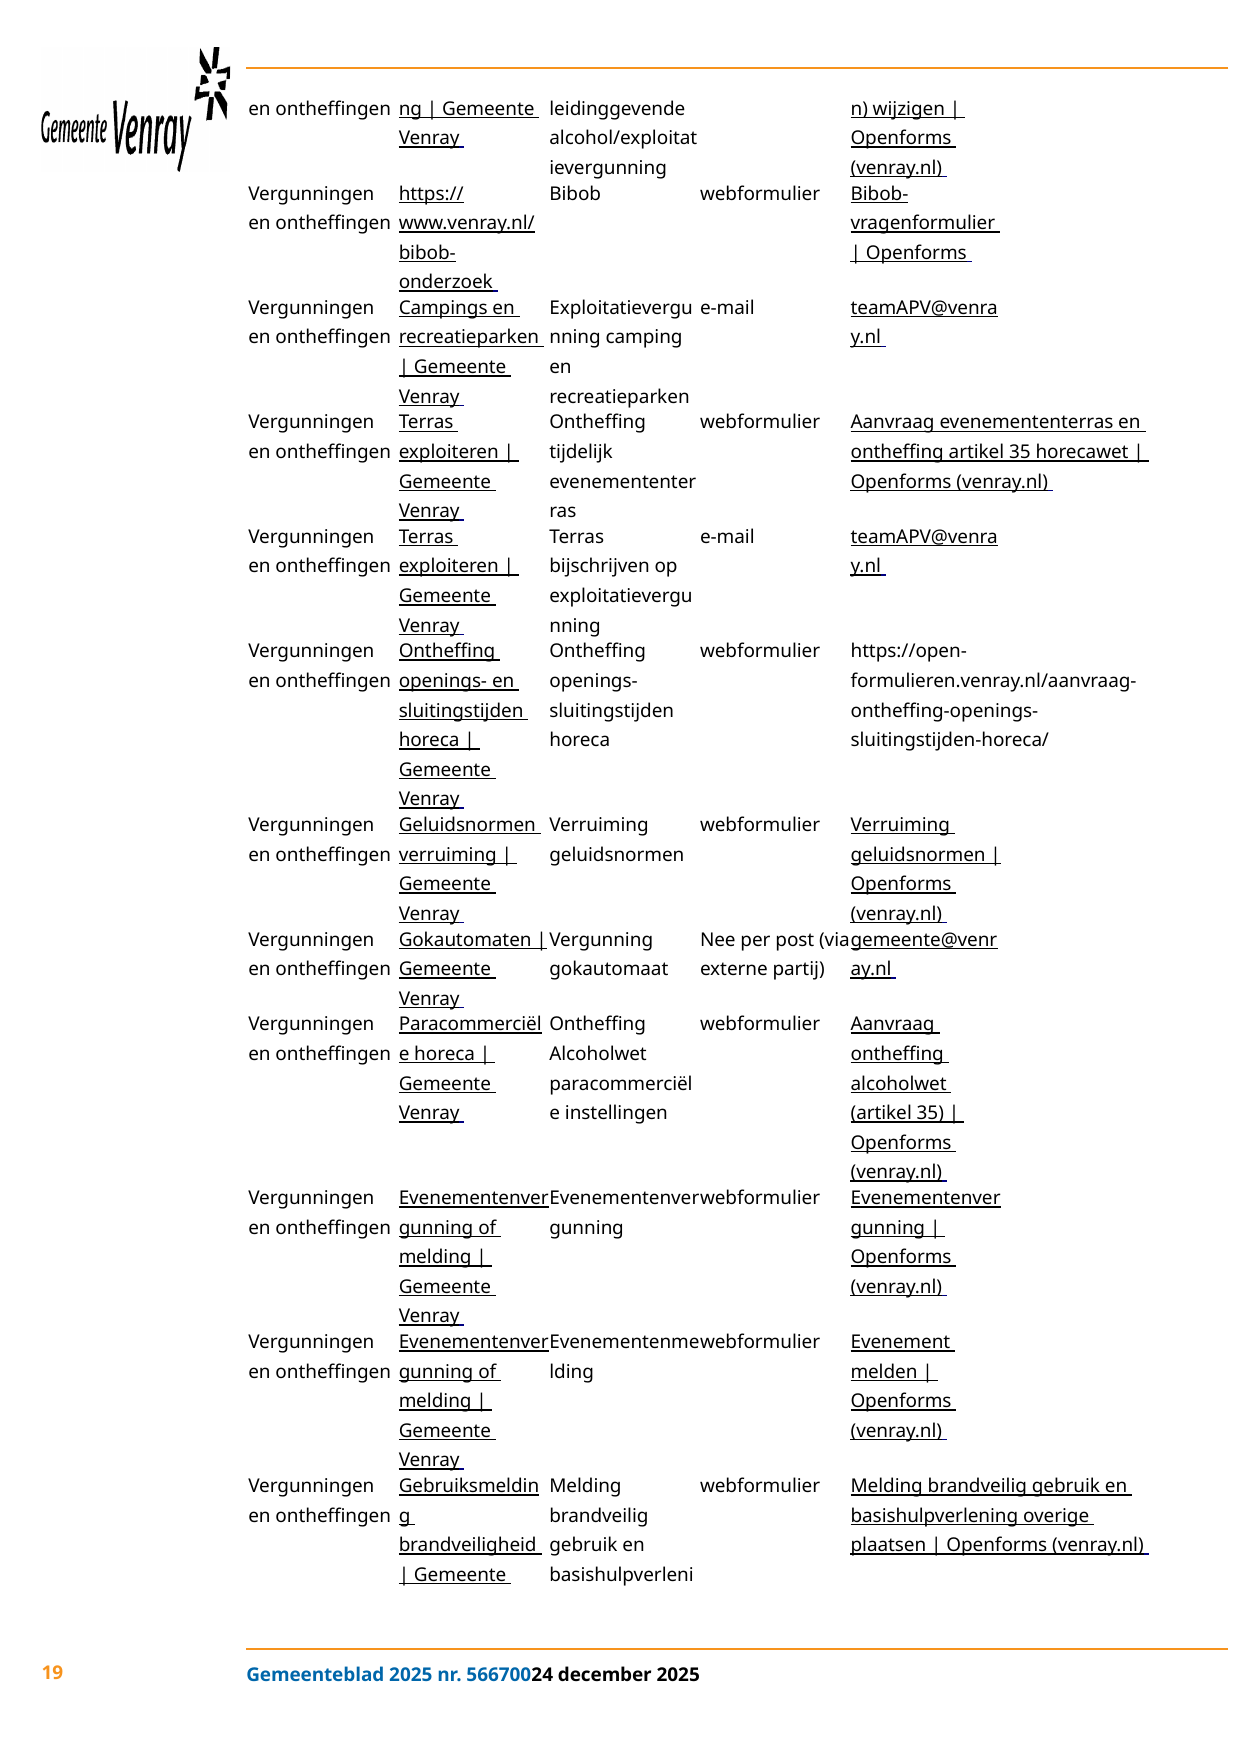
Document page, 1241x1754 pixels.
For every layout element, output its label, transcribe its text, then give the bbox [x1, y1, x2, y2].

table_cell Vergunningen en ontheffingen [248, 1184, 398, 1328]
table_cell Verruiming geluidsnormen [549, 811, 700, 926]
table_cell teamAPV@venray.nl [850, 523, 1001, 638]
table_cell webformulier [700, 1011, 850, 1184]
table_cell webformulier [700, 638, 850, 811]
table_cell Vergunningen en ontheffingen [248, 180, 398, 294]
table_cell Bibob [549, 180, 700, 294]
table_cell Vergunningen en ontheffingen [248, 811, 398, 926]
table_cell [1001, 180, 1152, 294]
table_cell Aanvraag ontheffing alcoholwet (artikel 35) | Openforms (venray.nl) [850, 1011, 1001, 1184]
table_cell Geluidsnormen verruiming | Gemeente Venray [399, 811, 549, 926]
table_cell gunning of melding | Gemeente Venray [399, 1208, 549, 1328]
table_cell [1001, 1184, 1152, 1328]
table_cell Nee per post (via externe partij) [700, 926, 850, 1011]
table_cell [1001, 523, 1152, 638]
table_cell en ontheffingen [248, 95, 398, 180]
table_cell [700, 95, 850, 180]
table_cell Terras bijschrijven op exploitatievergunning [549, 523, 700, 638]
table_cell Evenementenvergunning [549, 1184, 700, 1328]
table_cell Bibob-vragenformulier | Openforms [850, 180, 1001, 294]
table_cell webformulier [700, 811, 850, 926]
picture [41, 47, 231, 172]
table_cell webformulier [700, 180, 850, 294]
table_cell Paracommerciële horeca | Gemeente Venray [399, 1011, 549, 1184]
table_cell Aanvraag evenemententerras en ontheffing artikel 35 horecawet | Openforms (venray.nl) [850, 409, 1152, 523]
table_cell Melding brandveilig gebruik en basishulpverleni [549, 1473, 700, 1587]
table_cell Vergunningen en ontheffingen [248, 1328, 398, 1472]
table_cell Gebruiksmelding brandveiligheid | Gemeente [399, 1473, 549, 1587]
table_cell webformulier [700, 1473, 850, 1587]
table_cell Vergunningen en ontheffingen [248, 926, 398, 1011]
table_cell Exploitatievergunning camping en recreatieparken [549, 294, 700, 409]
table_cell [1001, 926, 1152, 1011]
table_cell Evenement melden | Openforms (venray.nl) [850, 1328, 1001, 1472]
table_cell https://www.venray.nl/bibob-onderzoek [399, 180, 549, 294]
table_cell Gokautomaten | Gemeente Venray [399, 926, 549, 1011]
table_cell gunning | Openforms (venray.nl) [850, 1207, 1001, 1328]
table_cell Campings en recreatieparken | Gemeente Venray [399, 294, 549, 409]
table_cell Melding brandveilig gebruik en basishulpverlening overige plaatsen | Openforms (venray.nl) [850, 1473, 1152, 1587]
table_cell Vergunningen en ontheffingen [248, 1473, 398, 1587]
table_cell ng | Gemeente Venray [399, 95, 549, 180]
table_cell leidinggevende alcohol/exploitatievergunning [549, 95, 700, 180]
table_cell Ontheffing tijdelijk evenemententerras [549, 409, 700, 523]
table_cell Evenementenmelding [549, 1328, 700, 1472]
table_cell webformulier [700, 1328, 850, 1472]
table_cell Vergunningen en ontheffingen [248, 294, 398, 409]
table_cell [1001, 1328, 1152, 1472]
table_cell https://open-formulieren.venray.nl/aanvraag-ontheffing-openings-sluitingstijden-horeca/ [850, 638, 1152, 811]
table_cell [1001, 95, 1152, 180]
table_cell Terras exploiteren | Gemeente Venray [399, 523, 549, 638]
table_cell gunning of melding | Gemeente Venray [399, 1352, 549, 1472]
table_cell teamAPV@venray.nl [850, 294, 1001, 409]
table_cell Vergunningen en ontheffingen [248, 638, 398, 811]
table_cell e-mail [700, 294, 850, 409]
table_cell [1001, 1011, 1152, 1184]
table_cell Vergunningen en ontheffingen [248, 523, 398, 638]
table_cell Ontheffing openings-sluitingstijden horeca [549, 638, 700, 811]
table_cell Ontheffing openings- en sluitingstijden horeca | Gemeente Venray [399, 638, 549, 811]
table_cell Vergunningen en ontheffingen [248, 409, 398, 523]
table_cell Openforms (venray.nl) [850, 864, 1001, 926]
table_cell e-mail [700, 523, 850, 638]
table_cell [1001, 294, 1152, 409]
table_cell Evenementenver [399, 1328, 549, 1350]
table_cell [1001, 811, 1152, 926]
table_cell Vergunning gokautomaat [549, 926, 700, 1011]
table_cell Vergunningen en ontheffingen [248, 1011, 398, 1184]
table_cell Evenementenver [399, 1184, 549, 1206]
table_cell webformulier [700, 1184, 850, 1328]
table_cell webformulier [700, 409, 850, 523]
table_cell Terras exploiteren | Gemeente Venray [399, 409, 549, 523]
table_cell n) wijzigen | Openforms (venray.nl) [850, 95, 1001, 180]
table_cell Ontheffing Alcoholwet paracommerciële instellingen [549, 1011, 700, 1184]
table_cell Verruiming geluidsnormen | [850, 811, 1001, 863]
table_cell gemeente@venray.nl [850, 926, 1001, 1011]
table_cell Evenementenver [850, 1184, 1001, 1206]
